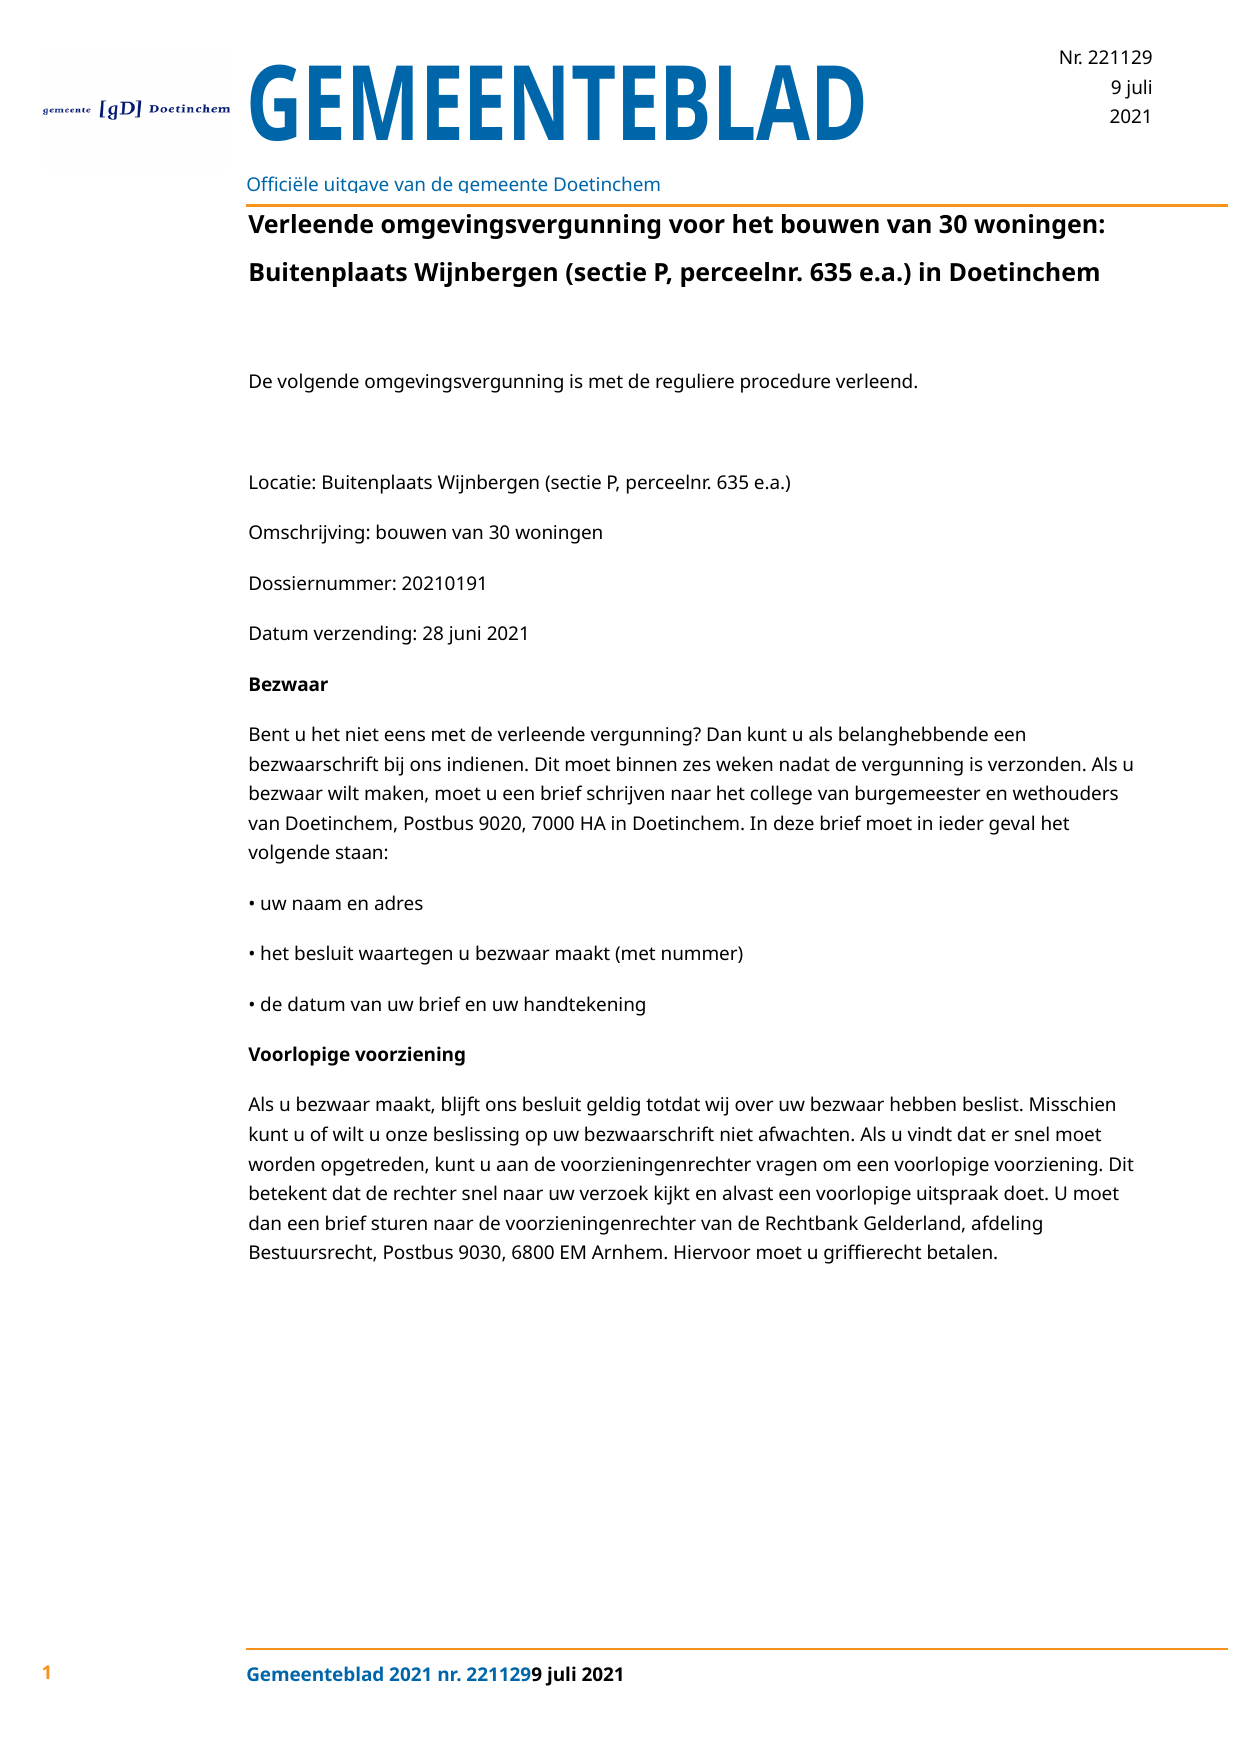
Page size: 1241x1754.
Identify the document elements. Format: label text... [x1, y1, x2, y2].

text • de datum van uw brief en uw handtekening [248, 991, 1152, 1017]
text • uw naam en adres [248, 890, 1152, 916]
text De volgende omgevingsvergunning is met de reguliere procedure verleend. [248, 368, 1152, 394]
text Dossiernummer: 20210191 [248, 570, 1152, 596]
text Omschrijving: bouwen van 30 woningen [248, 519, 1152, 545]
text Verleende omgevingsvergunning voor het bouwen van 30 woningen: Buitenplaats Wijnbergen (sectie P, perceelnr. 635 e.a.) in Doetinchem [248, 207, 1152, 288]
text • het besluit waartegen u bezwaar maakt (met nummer) [248, 940, 1152, 966]
text Bezwaar [248, 671, 1152, 697]
text Locatie: Buitenplaats Wijnbergen (sectie P, perceelnr. 635 e.a.) [248, 469, 1152, 495]
text Als u bezwaar maakt, blijft ons besluit geldig totdat wij over uw bezwaar hebben beslist. Misschien kunt u of wilt u onze beslissing op uw bezwaarschrift niet afwachten. Als u vindt dat er snel moet worden opgetreden, kunt u aan de voorzieningenrechter vragen om een voorlopige voorziening. Dit betekent dat de rechter snel naar uw verzoek kijkt en alvast een voorlopige uitspraak doet. U moet dan een brief sturen naar de voorzieningenrechter van de Rechtbank Gelderland, afdeling Bestuursrecht, Postbus 9030, 6800 EM Arnhem. Hiervoor moet u griffierecht betalen. [248, 1092, 1152, 1265]
text Bent u het niet eens met de verleende vergunning? Dan kunt u als belanghebbende een bezwaarschrift bij ons indienen. Dit moet binnen zes weken nadat de vergunning is verzonden. Als u bezwaar wilt maken, moet u een brief schrijven naar het college van burgemeester en wethouders van Doetinchem, Postbus 9020, 7000 HA in Doetinchem. In deze brief moet in ieder geval het volgende staan: [248, 721, 1152, 865]
picture [41, 47, 231, 172]
text Datum verzending: 28 juni 2021 [248, 620, 1152, 646]
text Voorlopige voorziening [248, 1041, 1152, 1067]
